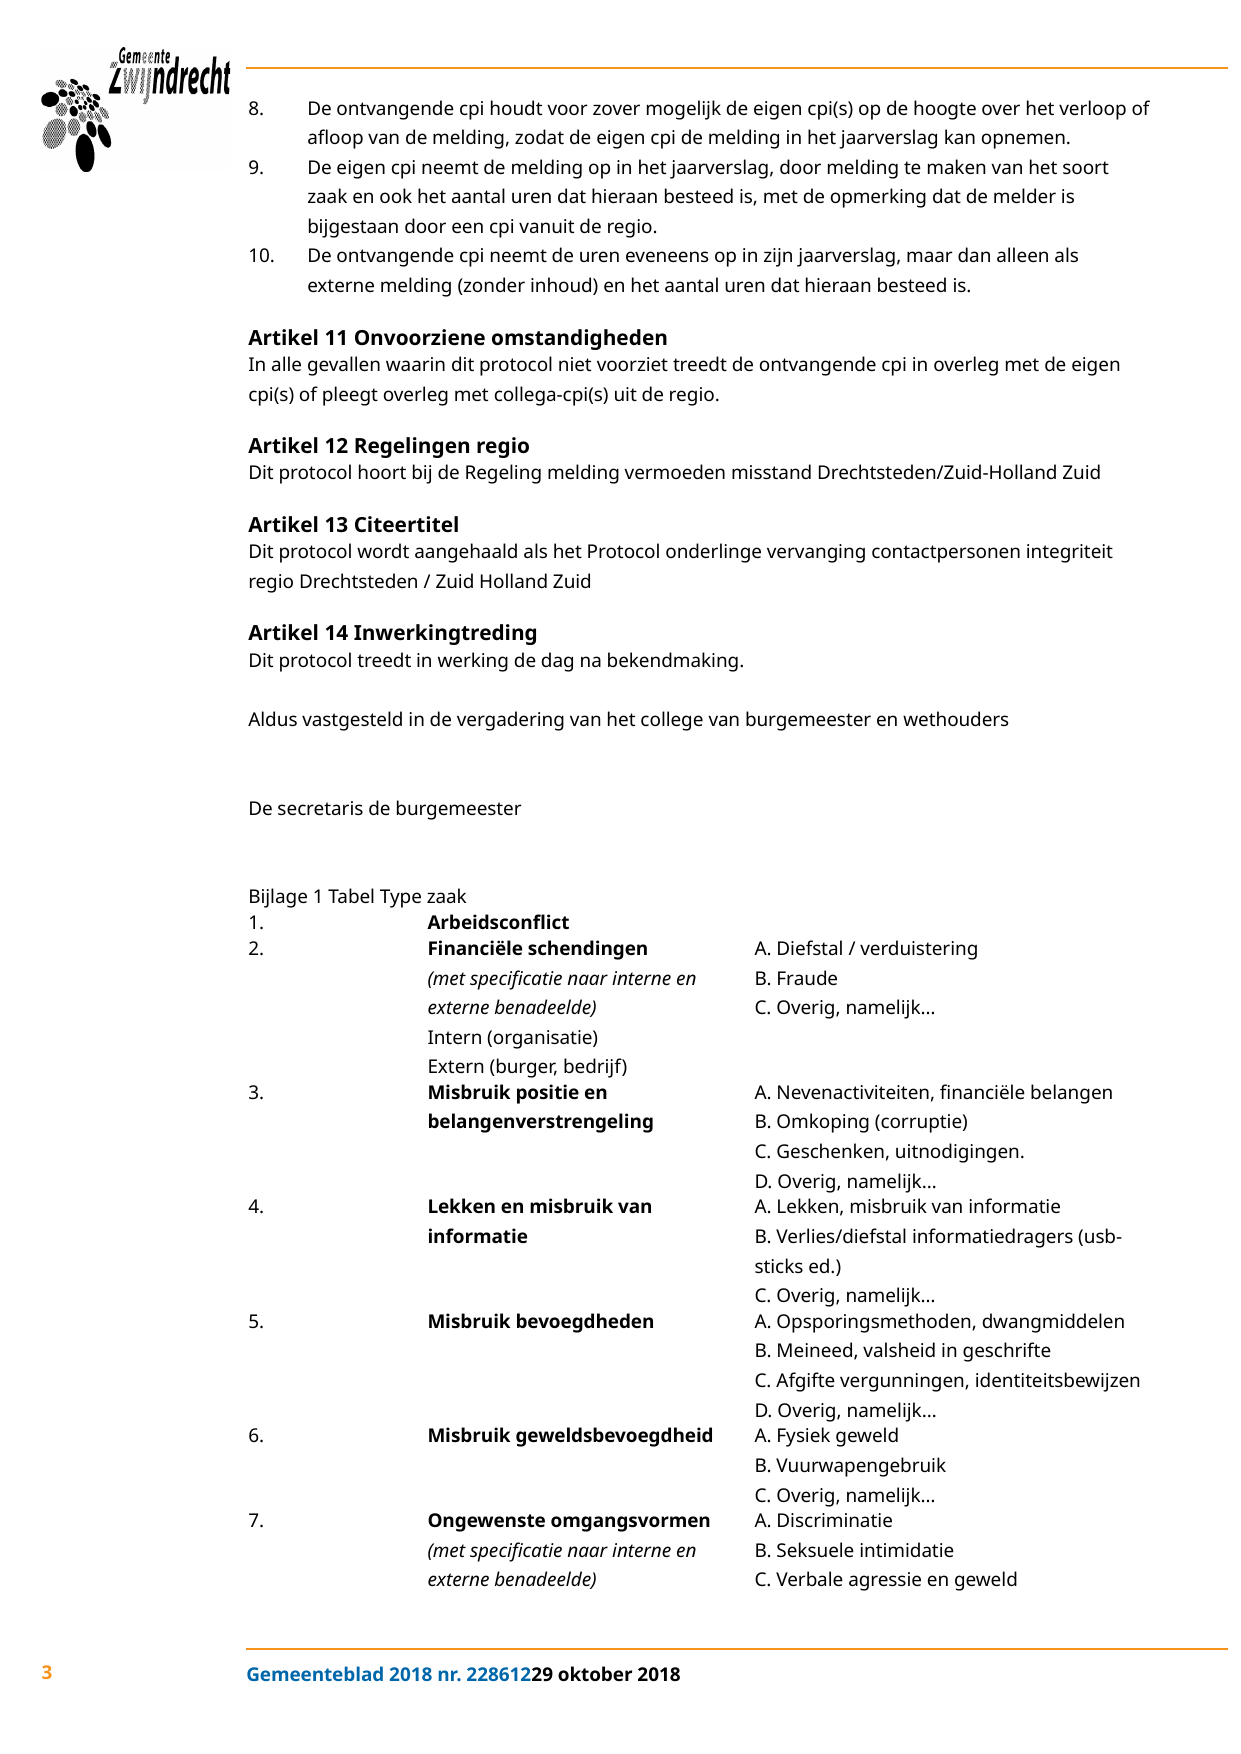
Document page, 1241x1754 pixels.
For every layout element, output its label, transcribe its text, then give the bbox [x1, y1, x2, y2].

table_cell A. Opsporingsmethoden, dwangmiddelen B. Meineed, valsheid in geschrifte C. Afgifte vergunningen, identiteitsbewijzen D. Overig, namelijk… [754, 1308, 1152, 1423]
text Dit protocol wordt aangehaald als het Protocol onderlinge vervanging contactpersonen integriteit regio Drechtsteden / Zuid Holland Zuid [248, 538, 1152, 594]
table_cell 3. [248, 1079, 427, 1194]
table_cell 5. [248, 1308, 427, 1423]
table_cell A. Discriminatie B. Seksuele intimidatie C. Verbale agressie en geweld [754, 1508, 1152, 1592]
list De ontvangende cpi neemt de uren eveneens op in zijn jaarverslag, maar dan alleen als externe melding (zonder inhoud) en het aantal uren dat hieraan besteed is. [248, 243, 1152, 298]
list De eigen cpi neemt de melding op in het jaarverslag, door melding te maken van het soort zaak en ook het aantal uren dat hieraan besteed is, met de opmerking dat de melder is bijgestaan door een cpi vanuit de regio. [248, 154, 1152, 239]
table_cell 4. [248, 1194, 427, 1308]
table_cell A. Diefstal / verduistering B. Fraude C. Overig, namelijk… [754, 935, 1152, 1079]
list De ontvangende cpi houdt voor zover mogelijk de eigen cpi(s) op de hoogte over het verloop of afloop van de melding, zodat de eigen cpi de melding in het jaarverslag kan opnemen. [248, 95, 1152, 150]
table_header Bijlage 1 Tabel Type zaak [248, 884, 1152, 909]
table_cell 1. [248, 909, 427, 935]
table_cell A. Fysiek geweld B. Vuurwapengebruik C. Overig, namelijk… [754, 1423, 1152, 1507]
text Artikel 12 Regelingen regio [248, 431, 1152, 459]
text Dit protocol hoort bij de Regeling melding vermoeden misstand Drechtsteden/Zuid-Holland Zuid [248, 459, 1152, 485]
picture [41, 47, 231, 172]
table_cell Arbeidsconflict [427, 909, 754, 935]
text Artikel 13 Citeertitel [248, 510, 1152, 538]
table_cell 6. [248, 1423, 427, 1507]
table_cell Misbruik geweldsbevoegdheid [427, 1423, 754, 1507]
text In alle gevallen waarin dit protocol niet voorziet treedt de ontvangende cpi in overleg met de eigen cpi(s) of pleegt overleg met collega-cpi(s) uit de regio. [248, 351, 1152, 406]
text De secretaris de burgemeester [248, 795, 1152, 821]
table_cell Financiële schendingen (met specificatie naar interne en externe benadeelde) Intern (organisatie) Extern (burger, bedrijf) [427, 935, 754, 1079]
text Aldus vastgesteld in de vergadering van het college van burgemeester en wethouders [248, 706, 1152, 732]
table_cell Lekken en misbruik van informatie [427, 1194, 754, 1308]
table_cell 7. [248, 1508, 427, 1592]
text Dit protocol treedt in werking de dag na bekendmaking. [248, 647, 1152, 673]
table_cell Misbruik bevoegdheden [427, 1308, 754, 1423]
table_cell [754, 909, 1152, 935]
text Artikel 11 Onvoorziene omstandigheden [248, 323, 1152, 351]
text Artikel 14 Inwerkingtreding [248, 618, 1152, 647]
table_cell A. Lekken, misbruik van informatie B. Verlies/diefstal informatiedragers (usb-sticks ed.) C. Overig, namelijk… [754, 1194, 1152, 1308]
table_cell A. Nevenactiviteiten, financiële belangen B. Omkoping (corruptie) C. Geschenken, uitnodigingen. D. Overig, namelijk… [754, 1079, 1152, 1194]
table_cell 2. [248, 935, 427, 1079]
table_cell Ongewenste omgangsvormen (met specificatie naar interne en externe benadeelde) [427, 1508, 754, 1592]
table_cell Misbruik positie en belangenverstrengeling [427, 1079, 754, 1194]
